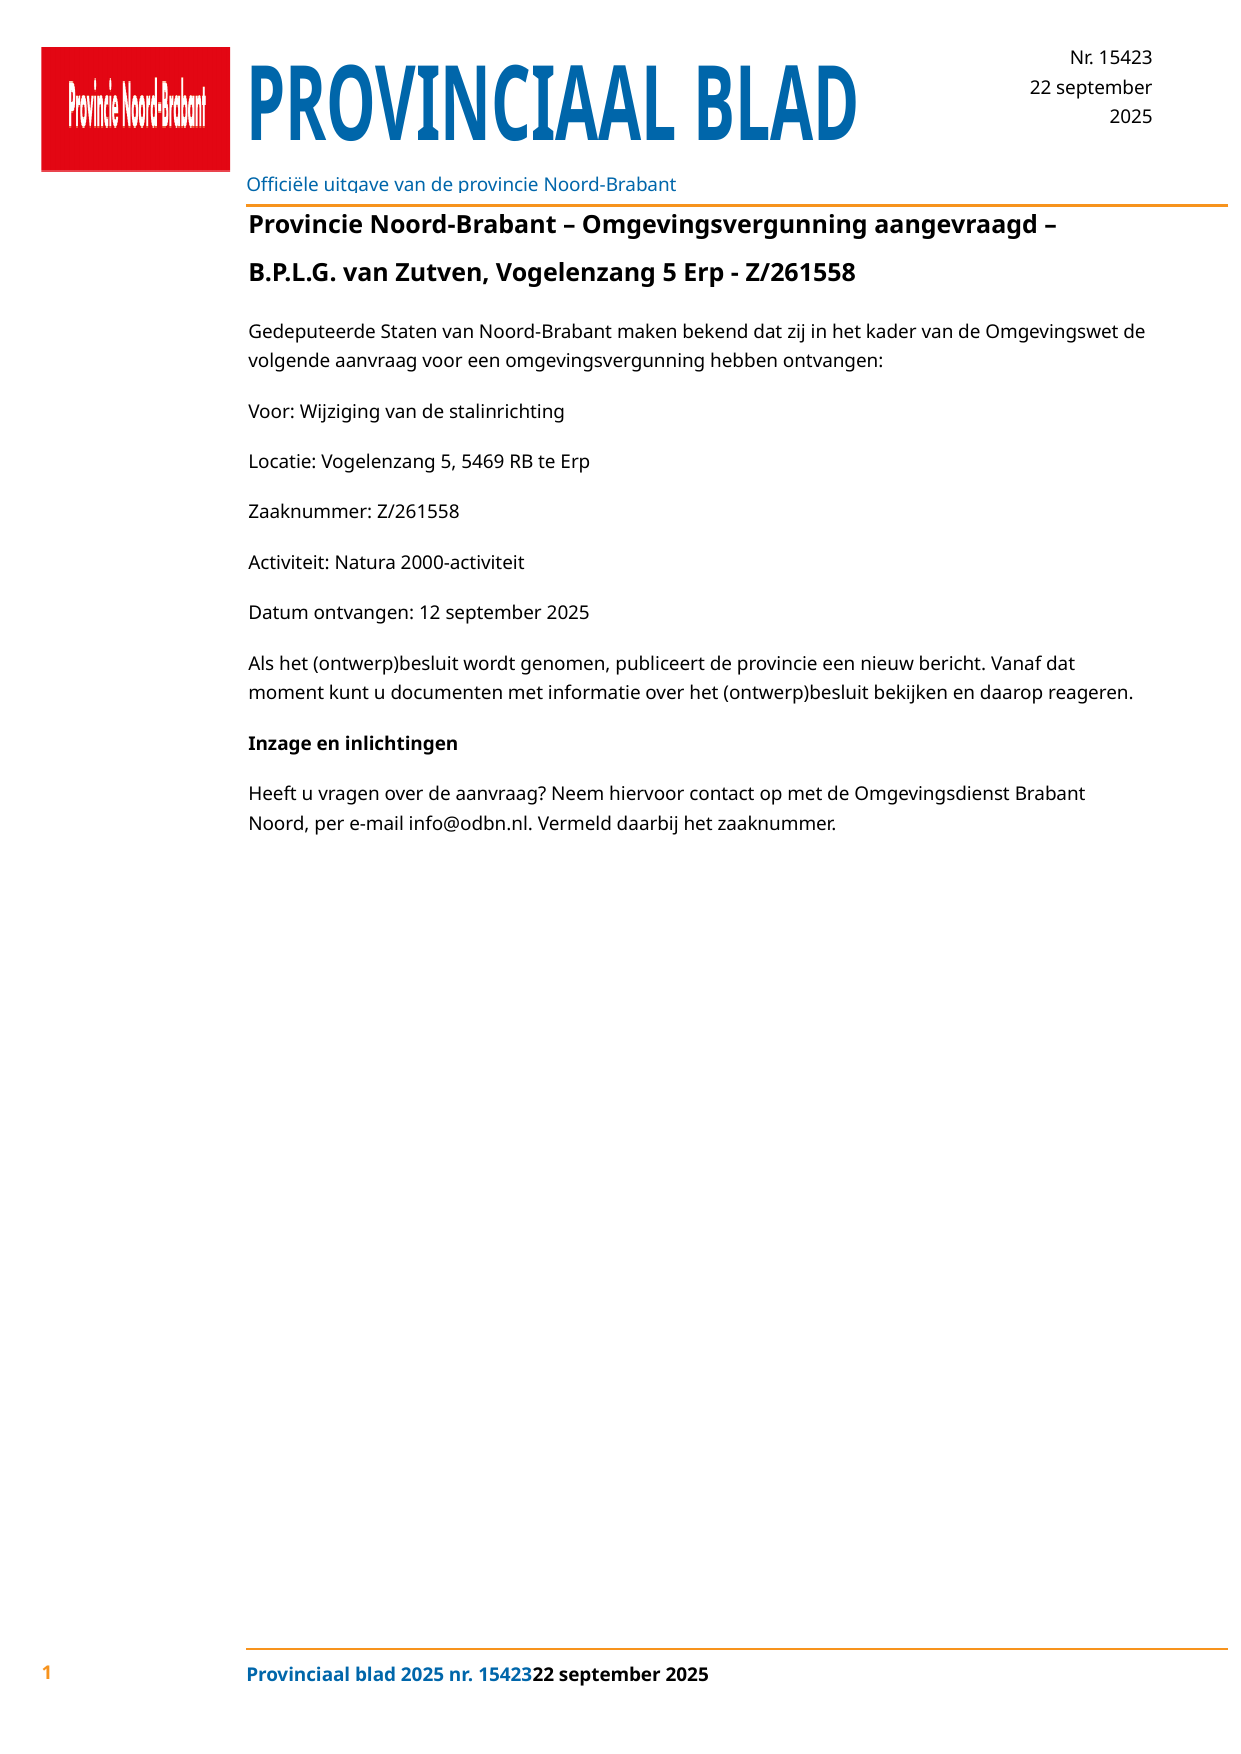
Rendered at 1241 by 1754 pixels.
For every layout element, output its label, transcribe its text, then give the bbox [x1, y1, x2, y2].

text Zaaknummer: Z/261558 [248, 499, 1152, 524]
text Voor: Wijziging van de stalinrichting [248, 398, 1152, 424]
text Datum ontvangen: 12 september 2025 [248, 599, 1152, 625]
text Activiteit: Natura 2000-activiteit [248, 549, 1152, 575]
text Locatie: Vogelenzang 5, 5469 RB te Erp [248, 448, 1152, 474]
text Heeft u vragen over de aanvraag? Neem hiervoor contact op met de Omgevingsdienst Brabant Noord, per e-mail info@odbn.nl. Vermeld daarbij het zaaknummer. [248, 780, 1152, 836]
text Provincie Noord-Brabant – Omgevingsvergunning aangevraagd – B.P.L.G. van Zutven, Vogelenzang 5 Erp - Z/261558 [248, 207, 1152, 288]
text Gedeputeerde Staten van Noord-Brabant maken bekend dat zij in het kader van de Omgevingswet de volgende aanvraag voor een omgevingsvergunning hebben ontvangen: [248, 318, 1152, 373]
text Inzage en inlichtingen [248, 730, 1152, 756]
picture [41, 47, 231, 172]
text Als het (ontwerp)besluit wordt genomen, publiceert de provincie een nieuw bericht. Vanaf dat moment kunt u documenten met informatie over het (ontwerp)besluit bekijken en daarop reageren. [248, 650, 1152, 705]
